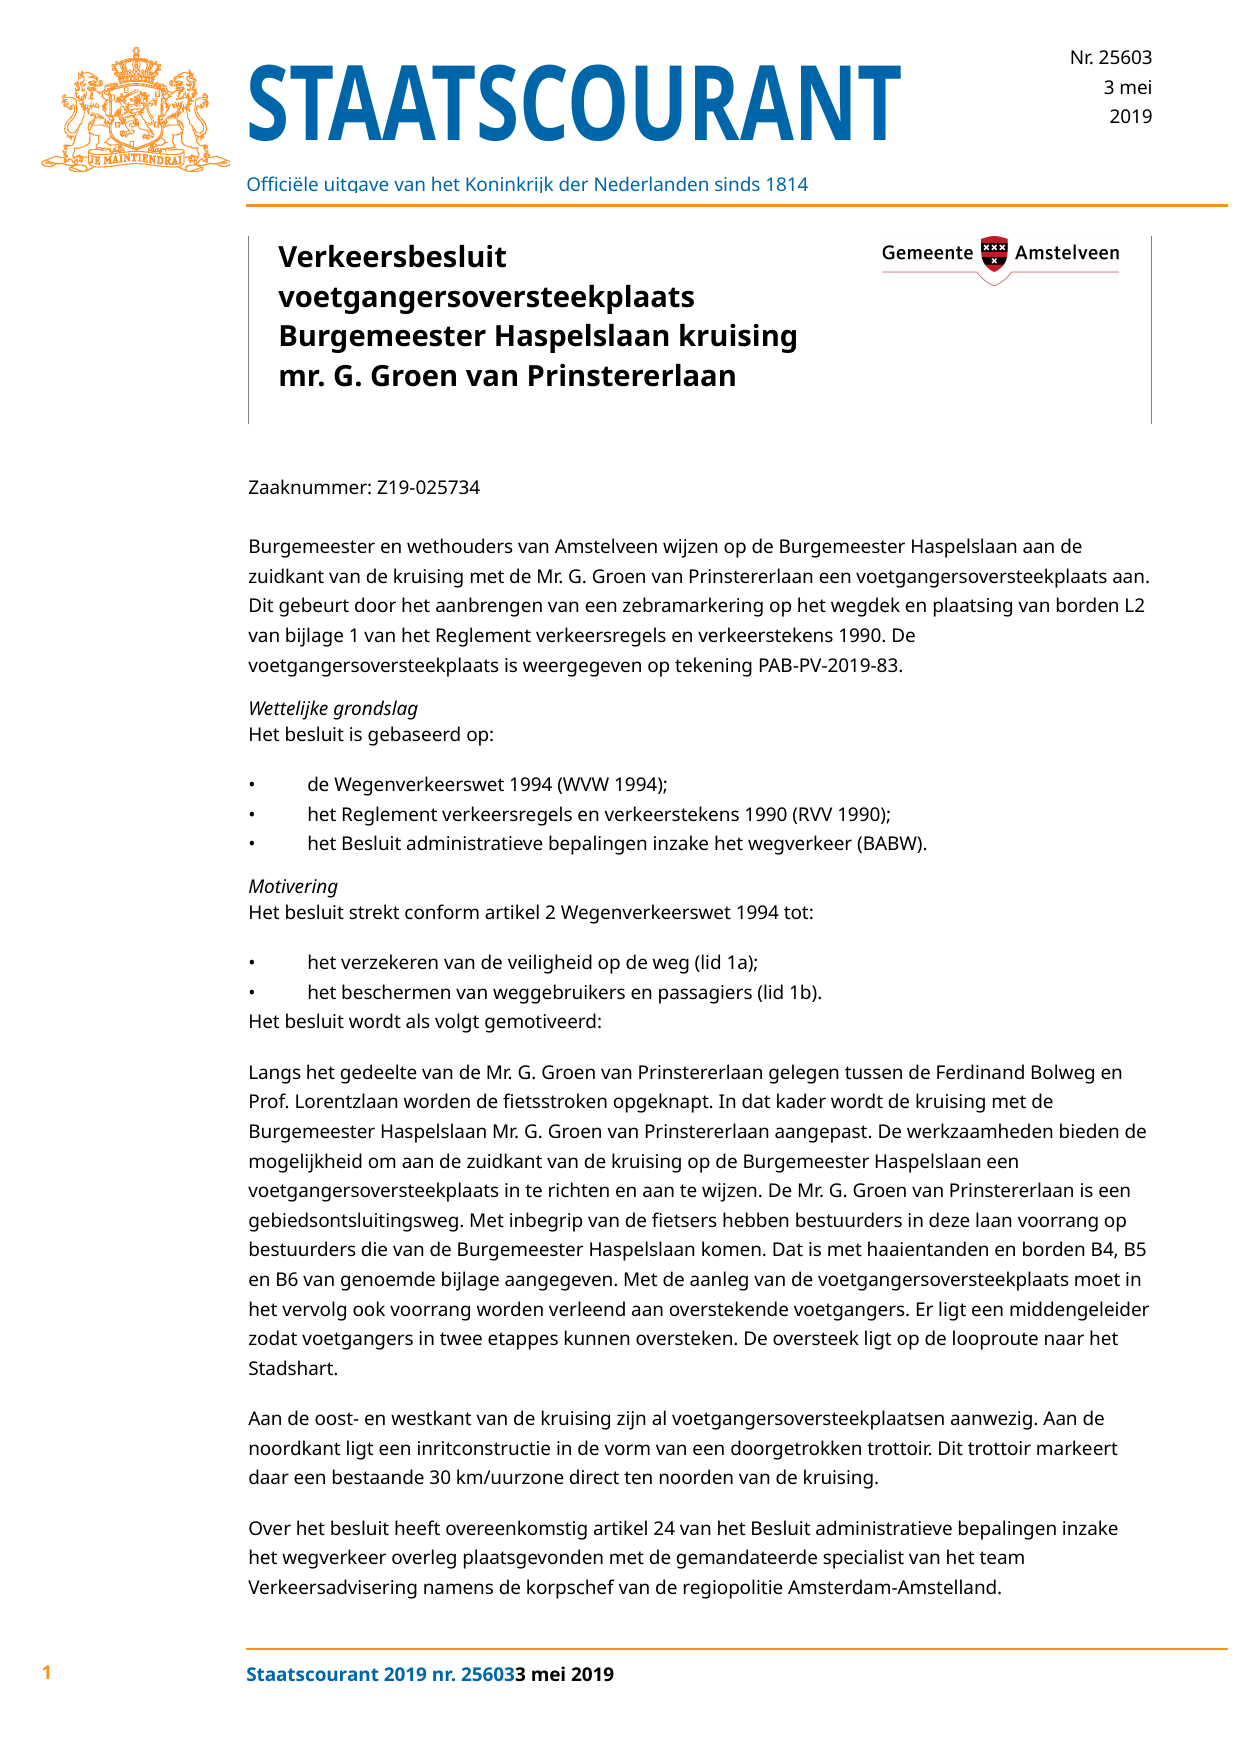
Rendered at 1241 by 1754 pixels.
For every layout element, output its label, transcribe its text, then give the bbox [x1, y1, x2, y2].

text Het besluit is gebaseerd op: [248, 721, 1152, 746]
text Langs het gedeelte van de Mr. G. Groen van Prinstererlaan gelegen tussen de Ferdinand Bolweg en Prof. Lorentzlaan worden de fietsstroken opgeknapt. In dat kader wordt de kruising met de Burgemeester Haspelslaan Mr. G. Groen van Prinstererlaan aangepast. De werkzaamheden bieden de mogelijkheid om aan de zuidkant van de kruising op de Burgemeester Haspelslaan een voetgangersoversteekplaats in te richten en aan te wijzen. De Mr. G. Groen van Prinstererlaan is een gebiedsontsluitingsweg. Met inbegrip van de fietsers hebben bestuurders in deze laan voorrang op bestuurders die van de Burgemeester Haspelslaan komen. Dat is met haaientanden en borden B4, B5 en B6 van genoemde bijlage aangegeven. Met de aanleg van de voetgangersoversteekplaats moet in het vervolg ook voorrang worden verleend aan overstekende voetgangers. Er ligt een middengeleider zodat voetgangers in twee etappes kunnen oversteken. De oversteek ligt op de looproute naar het Stadshart. [248, 1059, 1152, 1381]
text Het besluit strekt conform artikel 2 Wegenverkeerswet 1994 tot: [248, 899, 1152, 925]
text Het besluit wordt als volgt gemotiveerd: [248, 1009, 1152, 1034]
list het beschermen van weggebruikers en passagiers (lid 1b). [248, 979, 1152, 1005]
picture [882, 236, 1119, 286]
list het verzekeren van de veiligheid op de weg (lid 1a); [248, 949, 1152, 975]
text Motivering [248, 873, 1152, 899]
table_header [850, 236, 1151, 424]
list het Reglement verkeersregels en verkeerstekens 1990 (RVV 1990); [248, 801, 1152, 826]
list de Wegenverkeerswet 1994 (WVW 1994); [248, 771, 1152, 797]
picture [41, 47, 231, 172]
table_header Verkeersbesluit voetgangersoversteekplaats Burgemeester Haspelslaan kruising mr. G. Groen van Prinstererlaan [249, 236, 850, 424]
list het Besluit administratieve bepalingen inzake het wegverkeer (BABW). [248, 830, 1152, 856]
text Wettelijke grondslag [248, 695, 1152, 721]
text Aan de oost- en westkant van de kruising zijn al voetgangersoversteekplaatsen aanwezig. Aan de noordkant ligt een inritconstructie in de vorm van een doorgetrokken trottoir. Dit trottoir markeert daar een bestaande 30 km/uurzone direct ten noorden van de kruising. [248, 1405, 1152, 1490]
text Over het besluit heeft overeenkomstig artikel 24 van het Besluit administratieve bepalingen inzake het wegverkeer overleg plaatsgevonden met de gemandateerde specialist van het team Verkeersadvisering namens de korpschef van de regiopolitie Amsterdam-Amstelland. [248, 1515, 1152, 1600]
text Zaaknummer: Z19-025734 [248, 474, 1152, 500]
text Burgemeester en wethouders van Amstelveen wijzen op de Burgemeester Haspelslaan aan de zuidkant van de kruising met de Mr. G. Groen van Prinstererlaan een voetgangersoversteekplaats aan. Dit gebeurt door het aanbrengen van een zebramarkering op het wegdek en plaatsing van borden L2 van bijlage 1 van het Reglement verkeersregels en verkeerstekens 1990. De voetgangersoversteekplaats is weergegeven op tekening PAB-PV-2019-83. [248, 533, 1152, 678]
